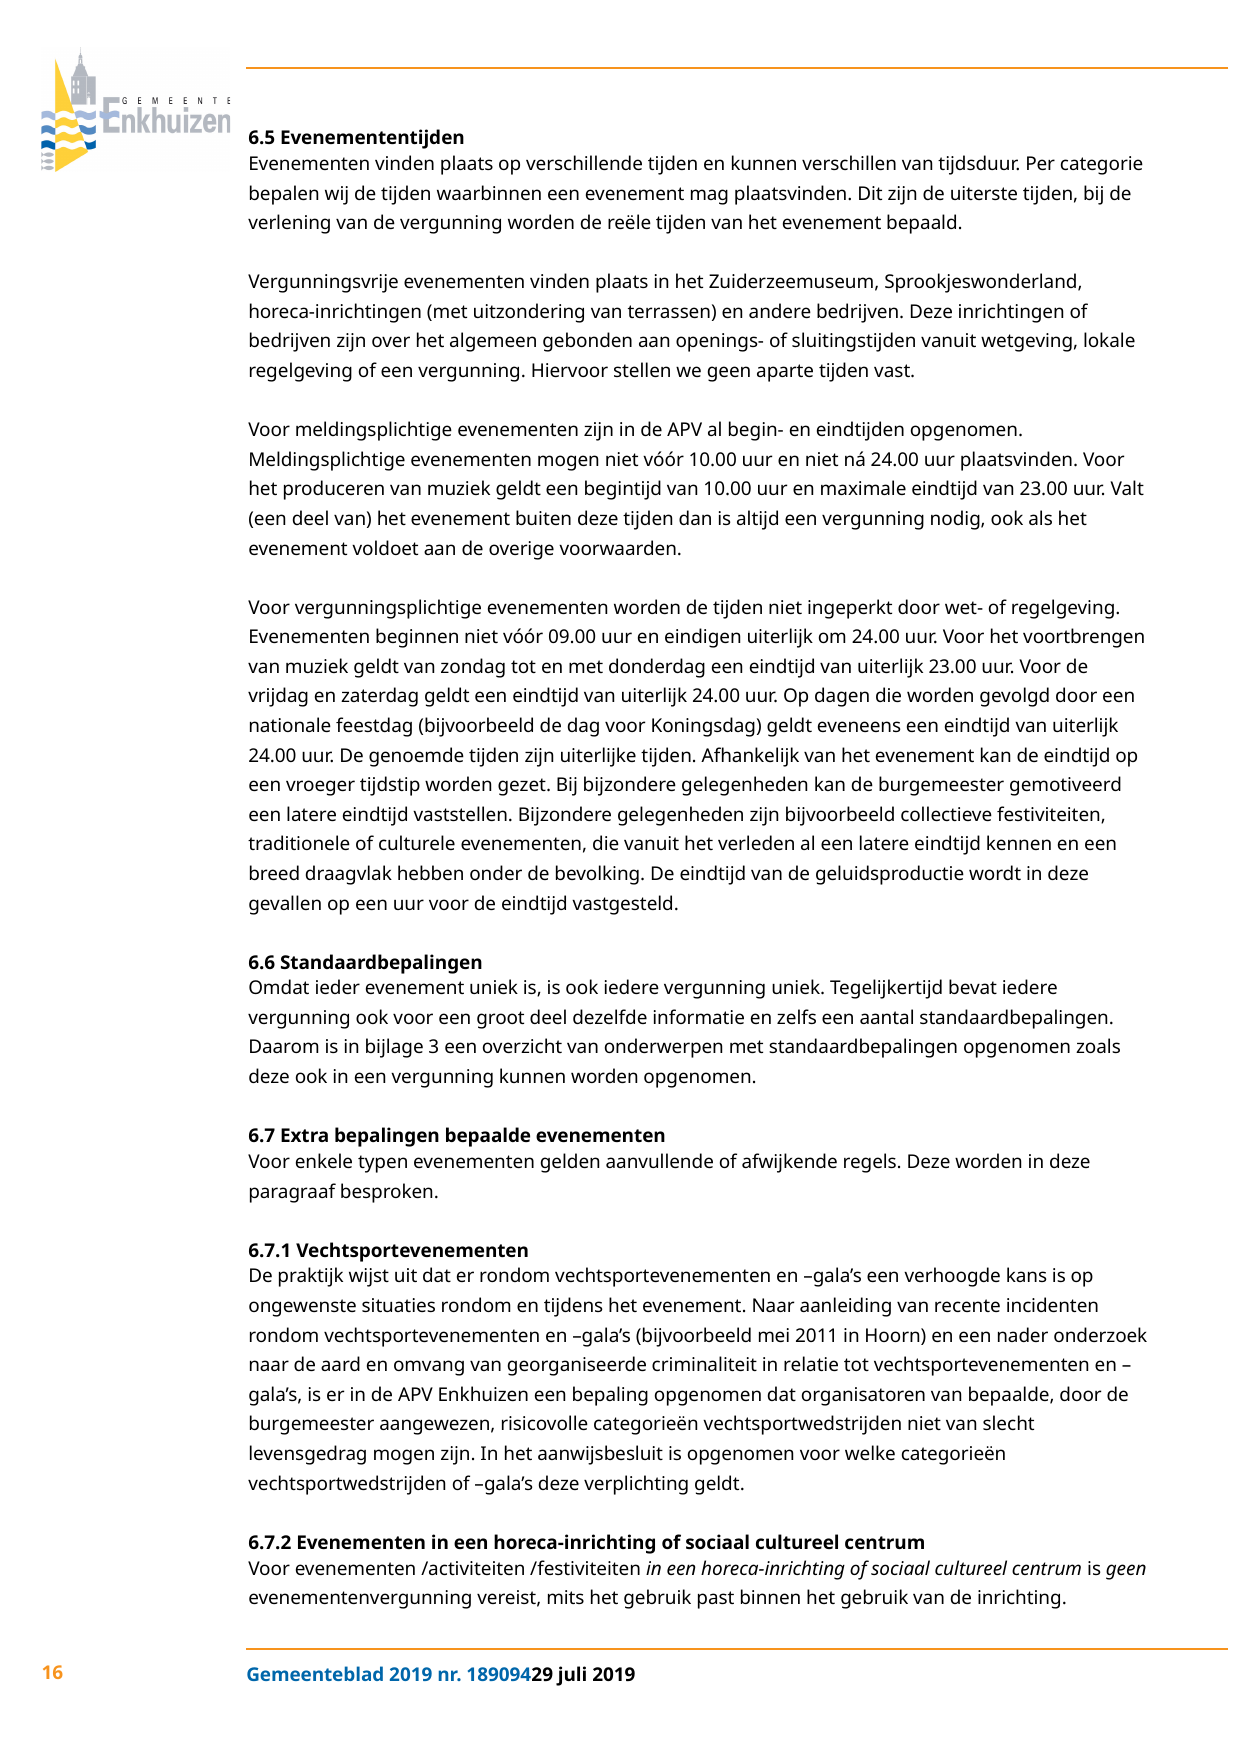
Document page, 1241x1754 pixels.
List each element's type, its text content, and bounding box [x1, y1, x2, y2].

text De praktijk wijst uit dat er rondom vechtsportevenementen en –gala’s een verhoogde kans is op ongewenste situaties rondom en tijdens het evenement. Naar aanleiding van recente incidenten rondom vechtsportevenementen en –gala’s (bijvoorbeeld mei 2011 in Hoorn) en een nader onderzoek naar de aard en omvang van georganiseerde criminaliteit in relatie tot vechtsportevenementen en –gala’s, is er in de APV Enkhuizen een bepaling opgenomen dat organisatoren van bepaalde, door de burgemeester aangewezen, risicovolle categorieën vechtsportwedstrijden niet van slecht levensgedrag mogen zijn. In het aanwijsbesluit is opgenomen voor welke categorieën vechtsportwedstrijden of –gala’s deze verplichting geldt. [248, 1263, 1152, 1496]
text Evenementen vinden plaats op verschillende tijden en kunnen verschillen van tijdsduur. Per categorie bepalen wij de tijden waarbinnen een evenement mag plaatsvinden. Dit zijn de uiterste tijden, bij de verlening van de vergunning worden de reële tijden van het evenement bepaald. [248, 150, 1152, 235]
text Voor evenementen /activiteiten /festiviteiten in een horeca-inrichting of sociaal cultureel centrum is geen evenementenvergunning vereist, mits het gebruik past binnen het gebruik van de inrichting. [248, 1555, 1152, 1610]
text Voor meldingsplichtige evenementen zijn in de APV al begin- en eindtijden opgenomen. Meldingsplichtige evenementen mogen niet vóór 10.00 uur en niet ná 24.00 uur plaatsvinden. Voor het produceren van muziek geldt een begintijd van 10.00 uur en maximale eindtijd van 23.00 uur. Valt (een deel van) het evenement buiten deze tijden dan is altijd een vergunning nodig, ook als het evenement voldoet aan de overige voorwaarden. [248, 416, 1152, 560]
text 6.5 Evenemententijden [248, 124, 1152, 150]
text 6.7.2 Evenementen in een horeca-inrichting of sociaal cultureel centrum [248, 1529, 1152, 1555]
text Voor enkele typen evenementen gelden aanvullende of afwijkende regels. Deze worden in deze paragraaf besproken. [248, 1148, 1152, 1203]
picture [41, 47, 231, 172]
text Voor vergunningsplichtige evenementen worden de tijden niet ingeperkt door wet- of regelgeving. Evenementen beginnen niet vóór 09.00 uur en eindigen uiterlijk om 24.00 uur. Voor het voortbrengen van muziek geldt van zondag tot en met donderdag een eindtijd van uiterlijk 23.00 uur. Voor de vrijdag en zaterdag geldt een eindtijd van uiterlijk 24.00 uur. Op dagen die worden gevolgd door een nationale feestdag (bijvoorbeeld de dag voor Koningsdag) geldt eveneens een eindtijd van uiterlijk 24.00 uur. De genoemde tijden zijn uiterlijke tijden. Afhankelijk van het evenement kan de eindtijd op een vroeger tijdstip worden gezet. Bij bijzondere gelegenheden kan de burgemeester gemotiveerd een latere eindtijd vaststellen. Bijzondere gelegenheden zijn bijvoorbeeld collectieve festiviteiten, traditionele of culturele evenementen, die vanuit het verleden al een latere eindtijd kennen en een breed draagvlak hebben onder de bevolking. De eindtijd van de geluidsproductie wordt in deze gevallen op een uur voor de eindtijd vastgesteld. [248, 594, 1152, 915]
text Omdat ieder evenement uniek is, is ook iedere vergunning uniek. Tegelijkertijd bevat iedere vergunning ook voor een groot deel dezelfde informatie en zelfs een aantal standaardbepalingen. Daarom is in bijlage 3 een overzicht van onderwerpen met standaardbepalingen opgenomen zoals deze ook in een vergunning kunnen worden opgenomen. [248, 974, 1152, 1089]
text 6.6 Standaardbepalingen [248, 949, 1152, 974]
text 6.7.1 Vechtsportevenementen [248, 1237, 1152, 1263]
text 6.7 Extra bepalingen bepaalde evenementen [248, 1122, 1152, 1148]
text Vergunningsvrije evenementen vinden plaats in het Zuiderzeemuseum, Sprookjeswonderland, horeca-inrichtingen (met uitzondering van terrassen) en andere bedrijven. Deze inrichtingen of bedrijven zijn over het algemeen gebonden aan openings- of sluitingstijden vanuit wetgeving, lokale regelgeving of een vergunning. Hiervoor stellen we geen aparte tijden vast. [248, 268, 1152, 383]
